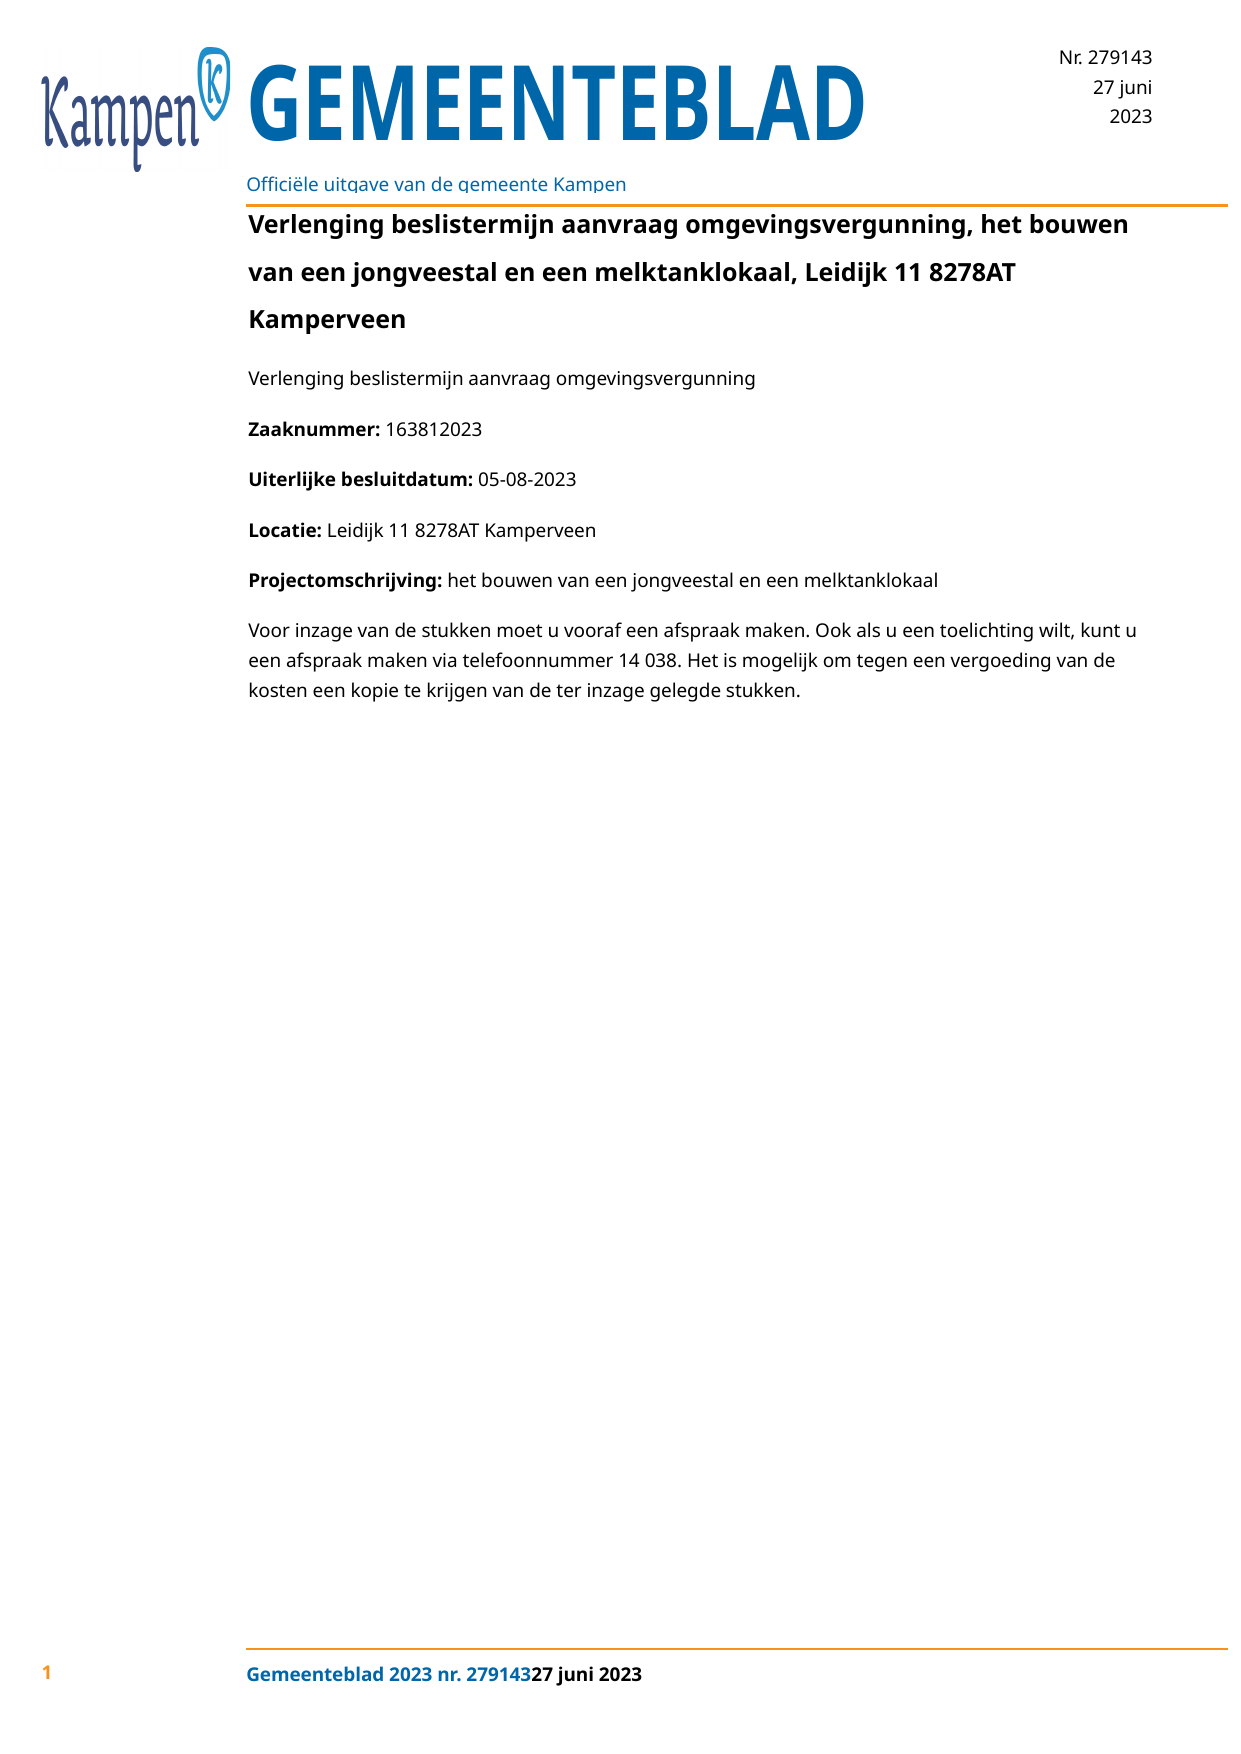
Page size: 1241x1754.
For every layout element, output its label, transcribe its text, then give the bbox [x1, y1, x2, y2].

text Zaaknummer: 163812023 [248, 416, 1152, 442]
picture [41, 47, 231, 172]
text Verlenging beslistermijn aanvraag omgevingsvergunning, het bouwen van een jongveestal en een melktanklokaal, Leidijk 11 8278AT Kamperveen [248, 207, 1152, 336]
text Projectomschrijving: het bouwen van een jongveestal en een melktanklokaal [248, 567, 1152, 593]
text Locatie: Leidijk 11 8278AT Kamperveen [248, 517, 1152, 542]
text Voor inzage van de stukken moet u vooraf een afspraak maken. Ook als u een toelichting wilt, kunt u een afspraak maken via telefoonnummer 14 038. Het is mogelijk om tegen een vergoeding van de kosten een kopie te krijgen van de ter inzage gelegde stukken. [248, 618, 1152, 702]
text Verlenging beslistermijn aanvraag omgevingsvergunning [248, 366, 1152, 391]
text Uiterlijke besluitdatum: 05-08-2023 [248, 466, 1152, 492]
